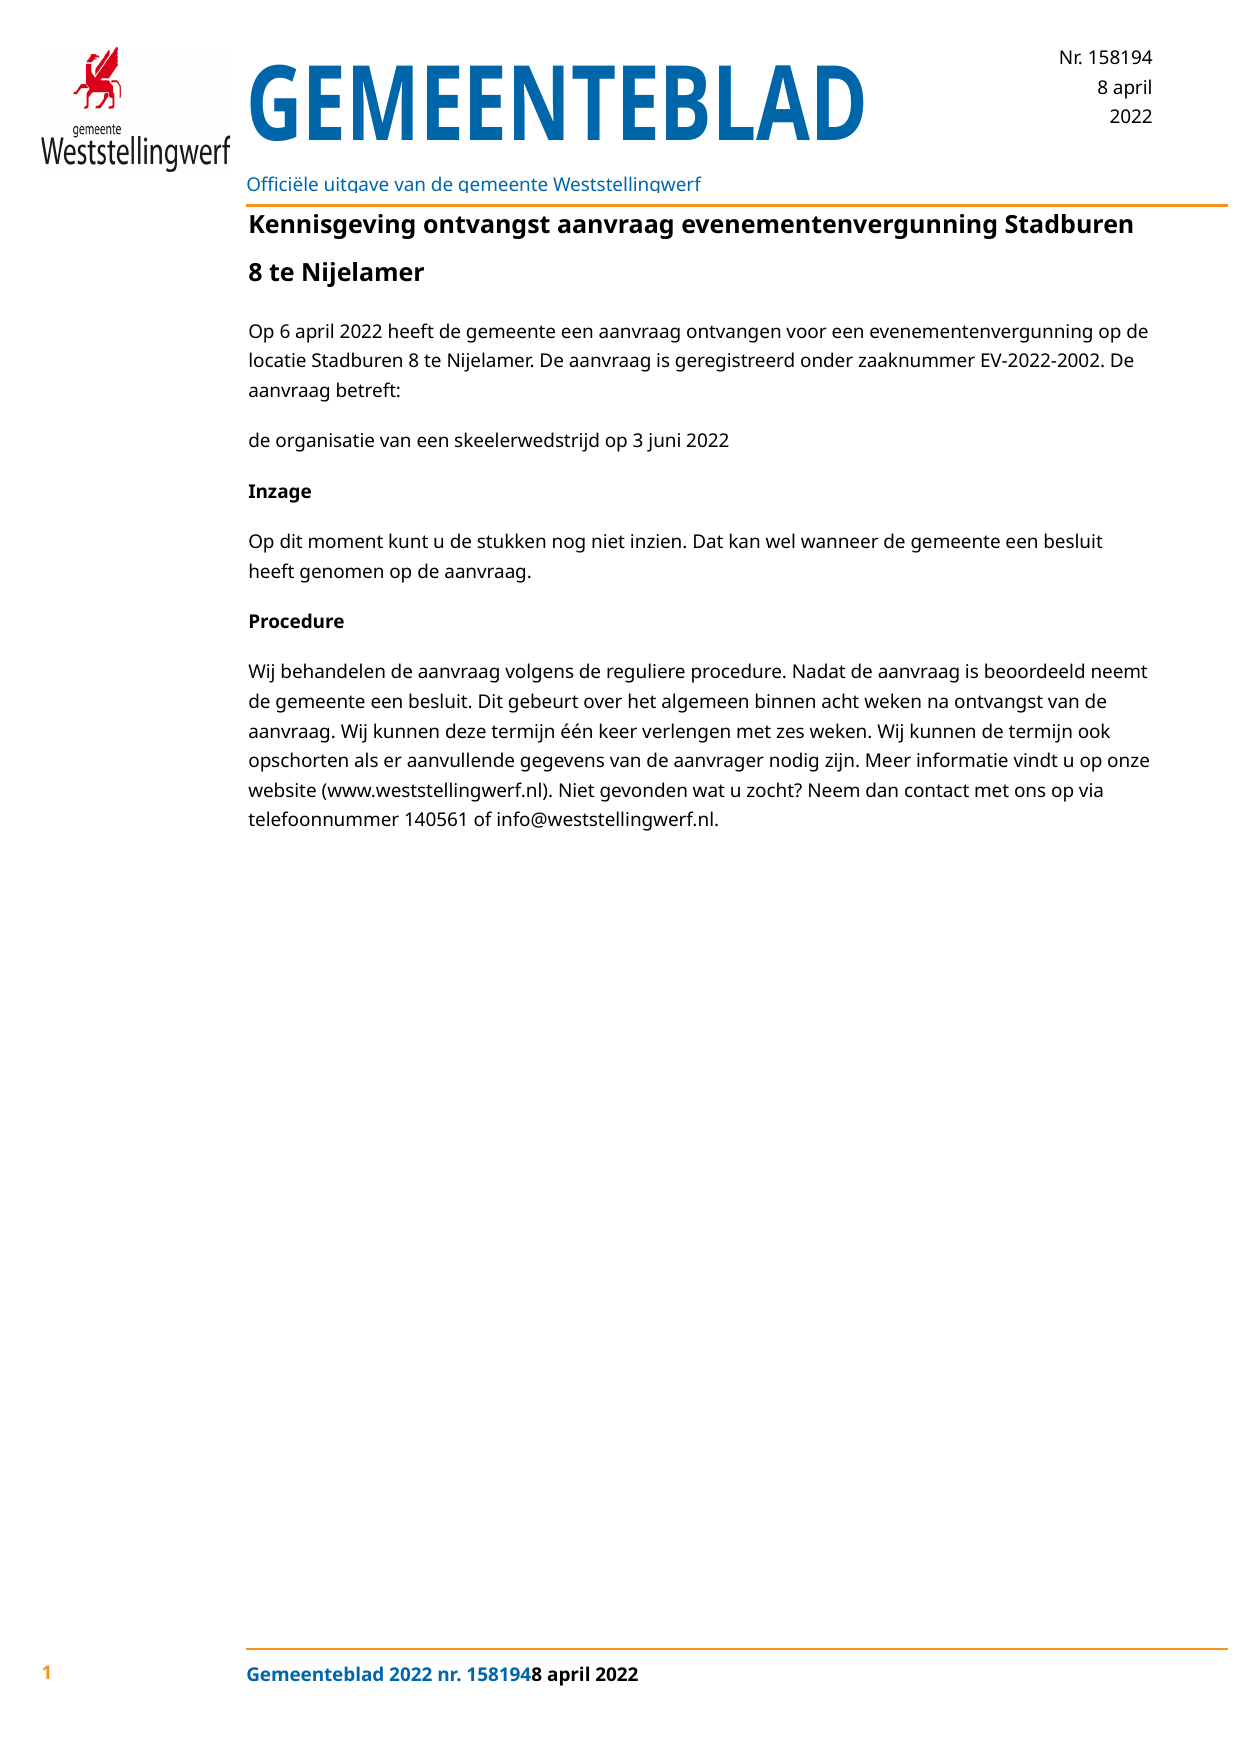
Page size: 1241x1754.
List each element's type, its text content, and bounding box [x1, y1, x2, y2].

text Kennisgeving ontvangst aanvraag evenementenvergunning Stadburen 8 te Nijelamer [248, 207, 1152, 288]
text Inzage [248, 478, 1152, 504]
text de organisatie van een skeelerwedstrijd op 3 juni 2022 [248, 427, 1152, 453]
text Op 6 april 2022 heeft de gemeente een aanvraag ontvangen voor een evenementenvergunning op de locatie Stadburen 8 te Nijelamer. De aanvraag is geregistreerd onder zaaknummer EV-2022-2002. De aanvraag betreft: [248, 318, 1152, 403]
text Op dit moment kunt u de stukken nog niet inzien. Dat kan wel wanneer de gemeente een besluit heeft genomen op de aanvraag. [248, 528, 1152, 584]
text Procedure [248, 608, 1152, 634]
text Wij behandelen de aanvraag volgens de reguliere procedure. Nadat de aanvraag is beoordeeld neemt de gemeente een besluit. Dit gebeurt over het algemeen binnen acht weken na ontvangst van de aanvraag. Wij kunnen deze termijn één keer verlengen met zes weken. Wij kunnen de termijn ook opschorten als er aanvullende gegevens van de aanvrager nodig zijn. Meer informatie vindt u op onze website (www.weststellingwerf.nl). Niet gevonden wat u zocht? Neem dan contact met ons op via telefoonnummer 140561 of info@weststellingwerf.nl. [248, 659, 1152, 832]
picture [41, 47, 231, 172]
